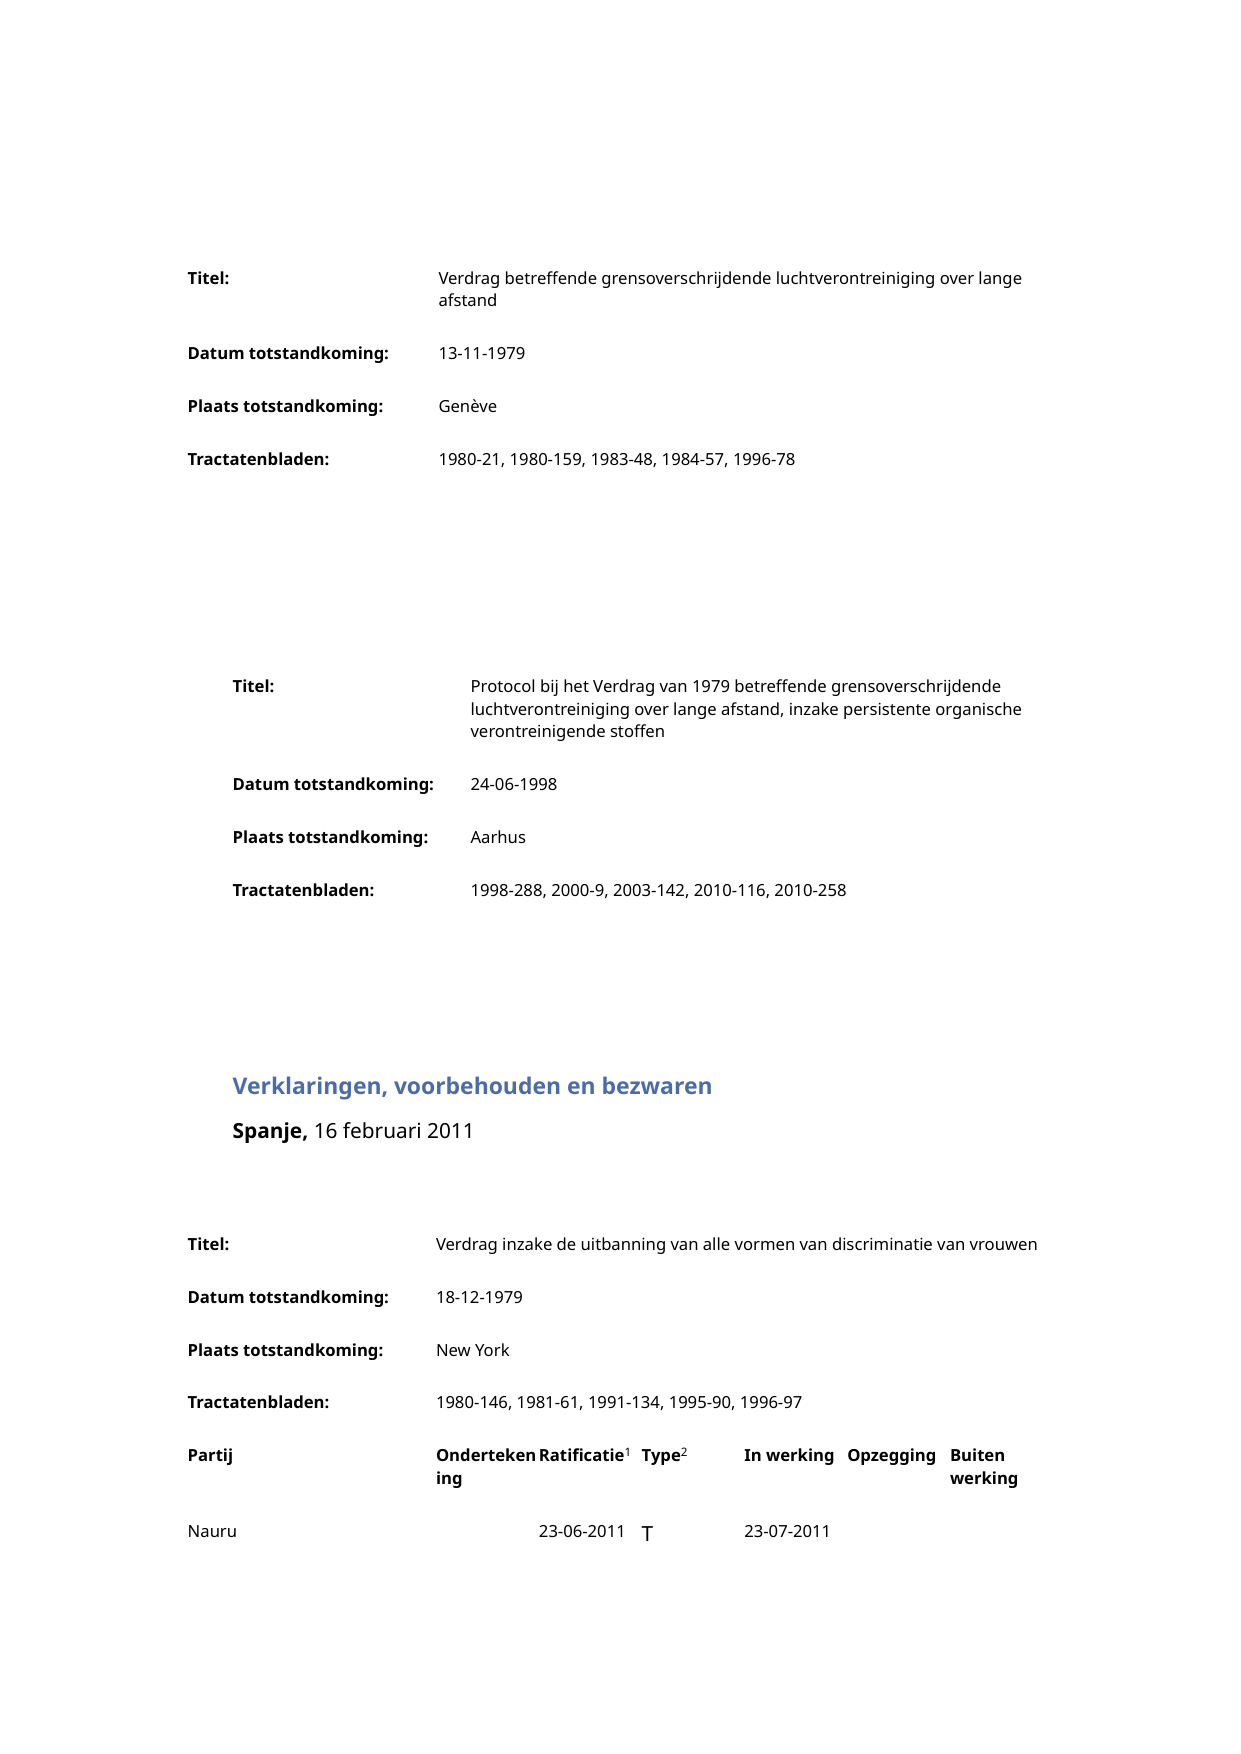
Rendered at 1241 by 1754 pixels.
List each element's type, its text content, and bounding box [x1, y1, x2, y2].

table_cell Tractatenbladen: [188, 447, 438, 500]
table_cell Nauru [188, 1519, 436, 1578]
table_cell 24-06-1998 [470, 773, 1053, 826]
table_cell Plaats totstandkoming: [233, 826, 470, 878]
table_cell Datum totstandkoming: [188, 1286, 436, 1338]
table_header Protocol bij het Verdrag van 1979 betreffende grensoverschrijdende luchtverontreiniging over lange afstand, inzake persistente organische verontreinigende stoffen [470, 675, 1053, 773]
table_cell 1980-146, 1981-61, 1991-134, 1995-90, 1996-97 [436, 1391, 1053, 1444]
table_cell 13-11-1979 [438, 342, 1053, 394]
table_cell 1998-288, 2000-9, 2003-142, 2010-116, 2010-258 [470, 878, 1053, 931]
table_cell T [641, 1519, 744, 1578]
table_header Verdrag inzake de uitbanning van alle vormen van discriminatie van vrouwen [436, 1233, 1053, 1286]
table_cell New York [436, 1338, 1053, 1391]
text Spanje, 16 februari 2011 [232, 1117, 1053, 1145]
table_header Titel: [233, 675, 470, 773]
table_cell In werking [744, 1444, 847, 1519]
table_cell Buiten werking [950, 1444, 1053, 1519]
table_cell Ondertekening [436, 1444, 539, 1519]
table_cell Plaats totstandkoming: [188, 395, 438, 447]
table_cell Partij [188, 1444, 436, 1519]
subtitle Verklaringen, voorbehouden en bezwaren [232, 1070, 1053, 1102]
table_cell [188, 500, 1053, 558]
table_cell Aarhus [470, 826, 1053, 878]
table_cell [847, 1519, 950, 1578]
table_cell Ratificatie1 [539, 1444, 641, 1519]
table_cell 23-06-2011 [539, 1519, 641, 1578]
table_header Titel: [188, 266, 438, 342]
table_cell [233, 931, 1053, 989]
table_cell [950, 1519, 1053, 1578]
table_cell Tractatenbladen: [233, 878, 470, 931]
table_cell Plaats totstandkoming: [188, 1338, 436, 1391]
table_header Verdrag betreffende grensoverschrijdende luchtverontreiniging over lange afstand [438, 266, 1053, 342]
table_cell Genève [438, 395, 1053, 447]
table_cell 23-07-2011 [744, 1519, 847, 1578]
table_cell Datum totstandkoming: [188, 342, 438, 394]
table_header Titel: [188, 1233, 436, 1286]
table_cell Datum totstandkoming: [233, 773, 470, 826]
table_cell 1980-21, 1980-159, 1983-48, 1984-57, 1996-78 [438, 447, 1053, 500]
table_cell [436, 1519, 539, 1578]
table_cell Type2 [641, 1444, 744, 1519]
table_cell Opzegging [847, 1444, 950, 1519]
table_cell 18-12-1979 [436, 1286, 1053, 1338]
table_cell Tractatenbladen: [188, 1391, 436, 1444]
